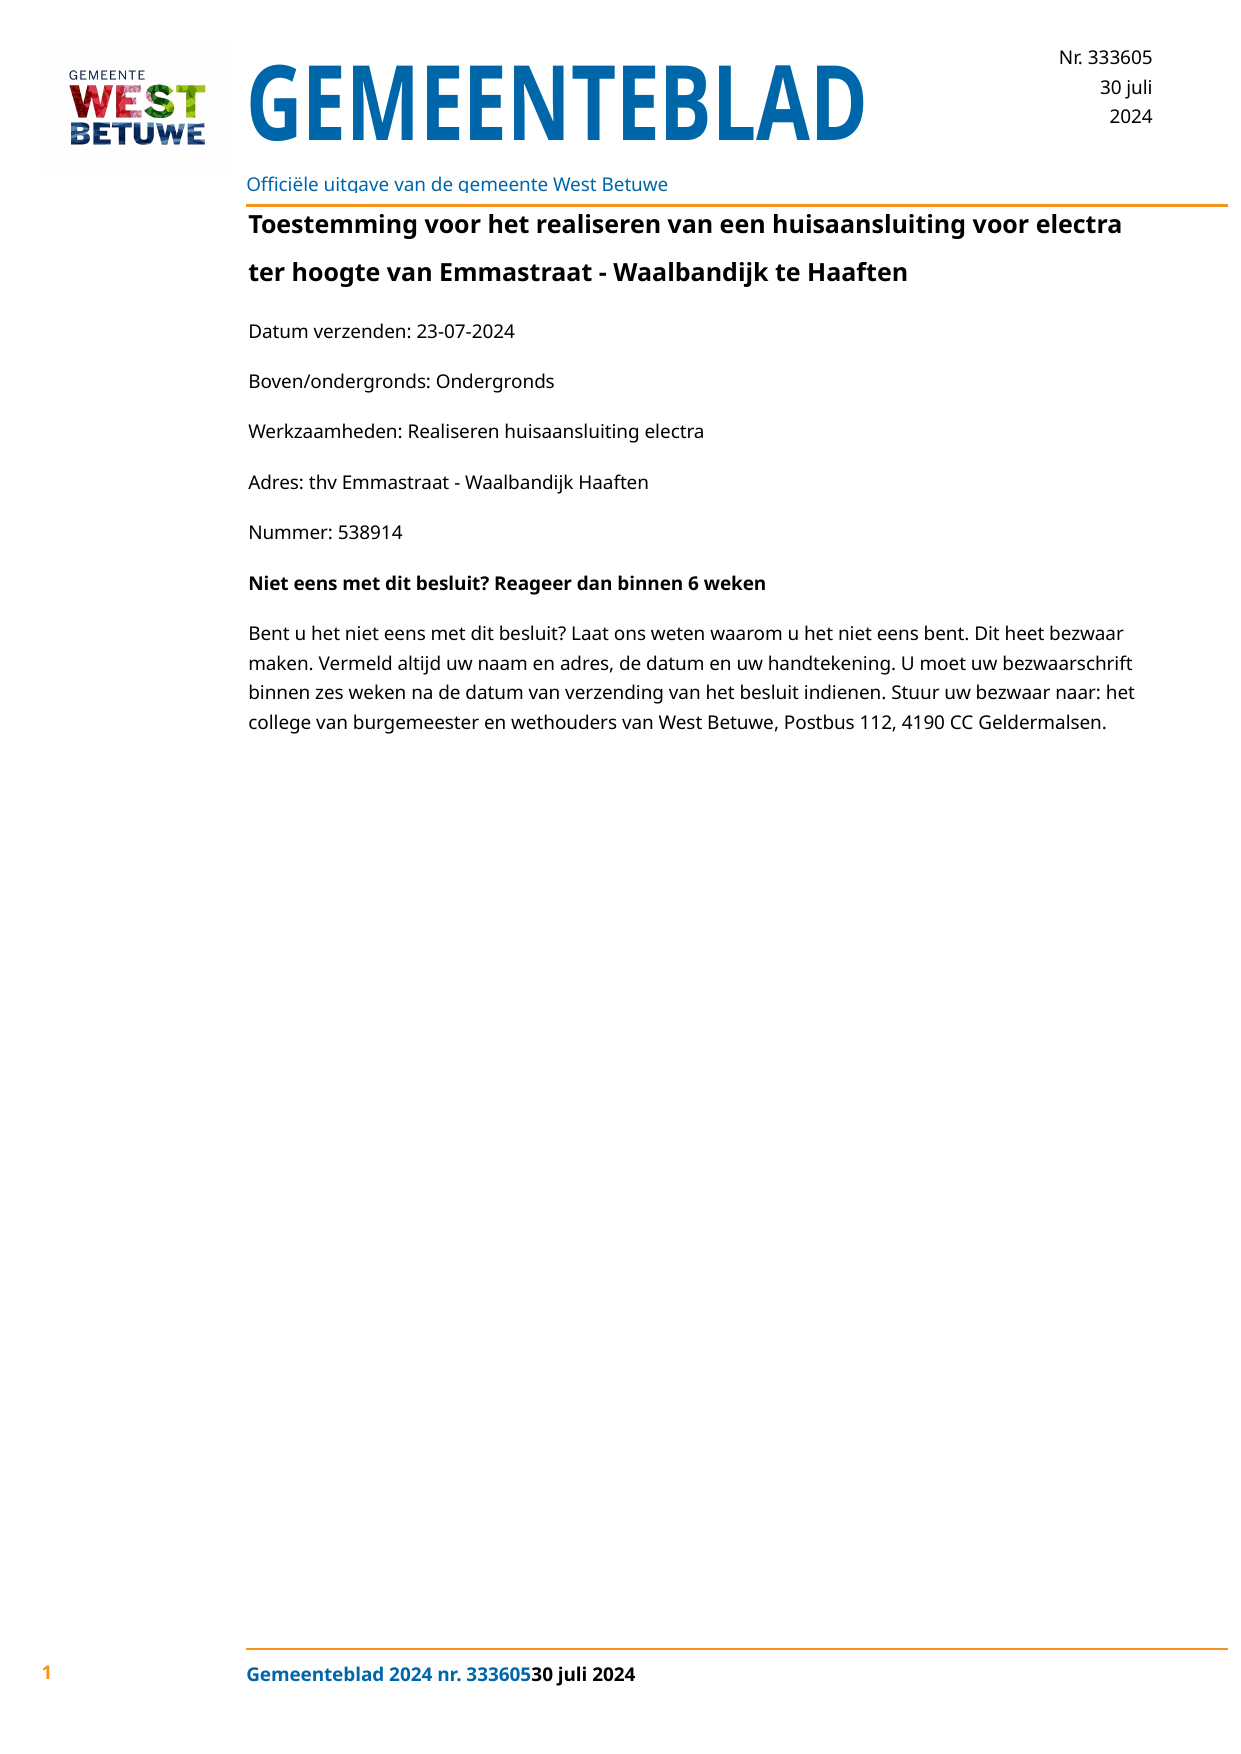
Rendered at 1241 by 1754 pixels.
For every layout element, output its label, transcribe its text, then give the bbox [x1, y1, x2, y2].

text Datum verzenden: 23-07-2024 [248, 318, 1152, 344]
text Toestemming voor het realiseren van een huisaansluiting voor electra ter hoogte van Emmastraat - Waalbandijk te Haaften [248, 207, 1152, 288]
text Nummer: 538914 [248, 519, 1152, 545]
text Adres: thv Emmastraat - Waalbandijk Haaften [248, 469, 1152, 495]
picture [41, 47, 231, 172]
text Bent u het niet eens met dit besluit? Laat ons weten waarom u het niet eens bent. Dit heet bezwaar maken. Vermeld altijd uw naam en adres, de datum en uw handtekening. U moet uw bezwaarschrift binnen zes weken na de datum van verzending van het besluit indienen. Stuur uw bezwaar naar: het college van burgemeester en wethouders van West Betuwe, Postbus 112, 4190 CC Geldermalsen. [248, 620, 1152, 735]
text Werkzaamheden: Realiseren huisaansluiting electra [248, 419, 1152, 444]
text Niet eens met dit besluit? Reageer dan binnen 6 weken [248, 570, 1152, 596]
text Boven/ondergronds: Ondergronds [248, 368, 1152, 394]
